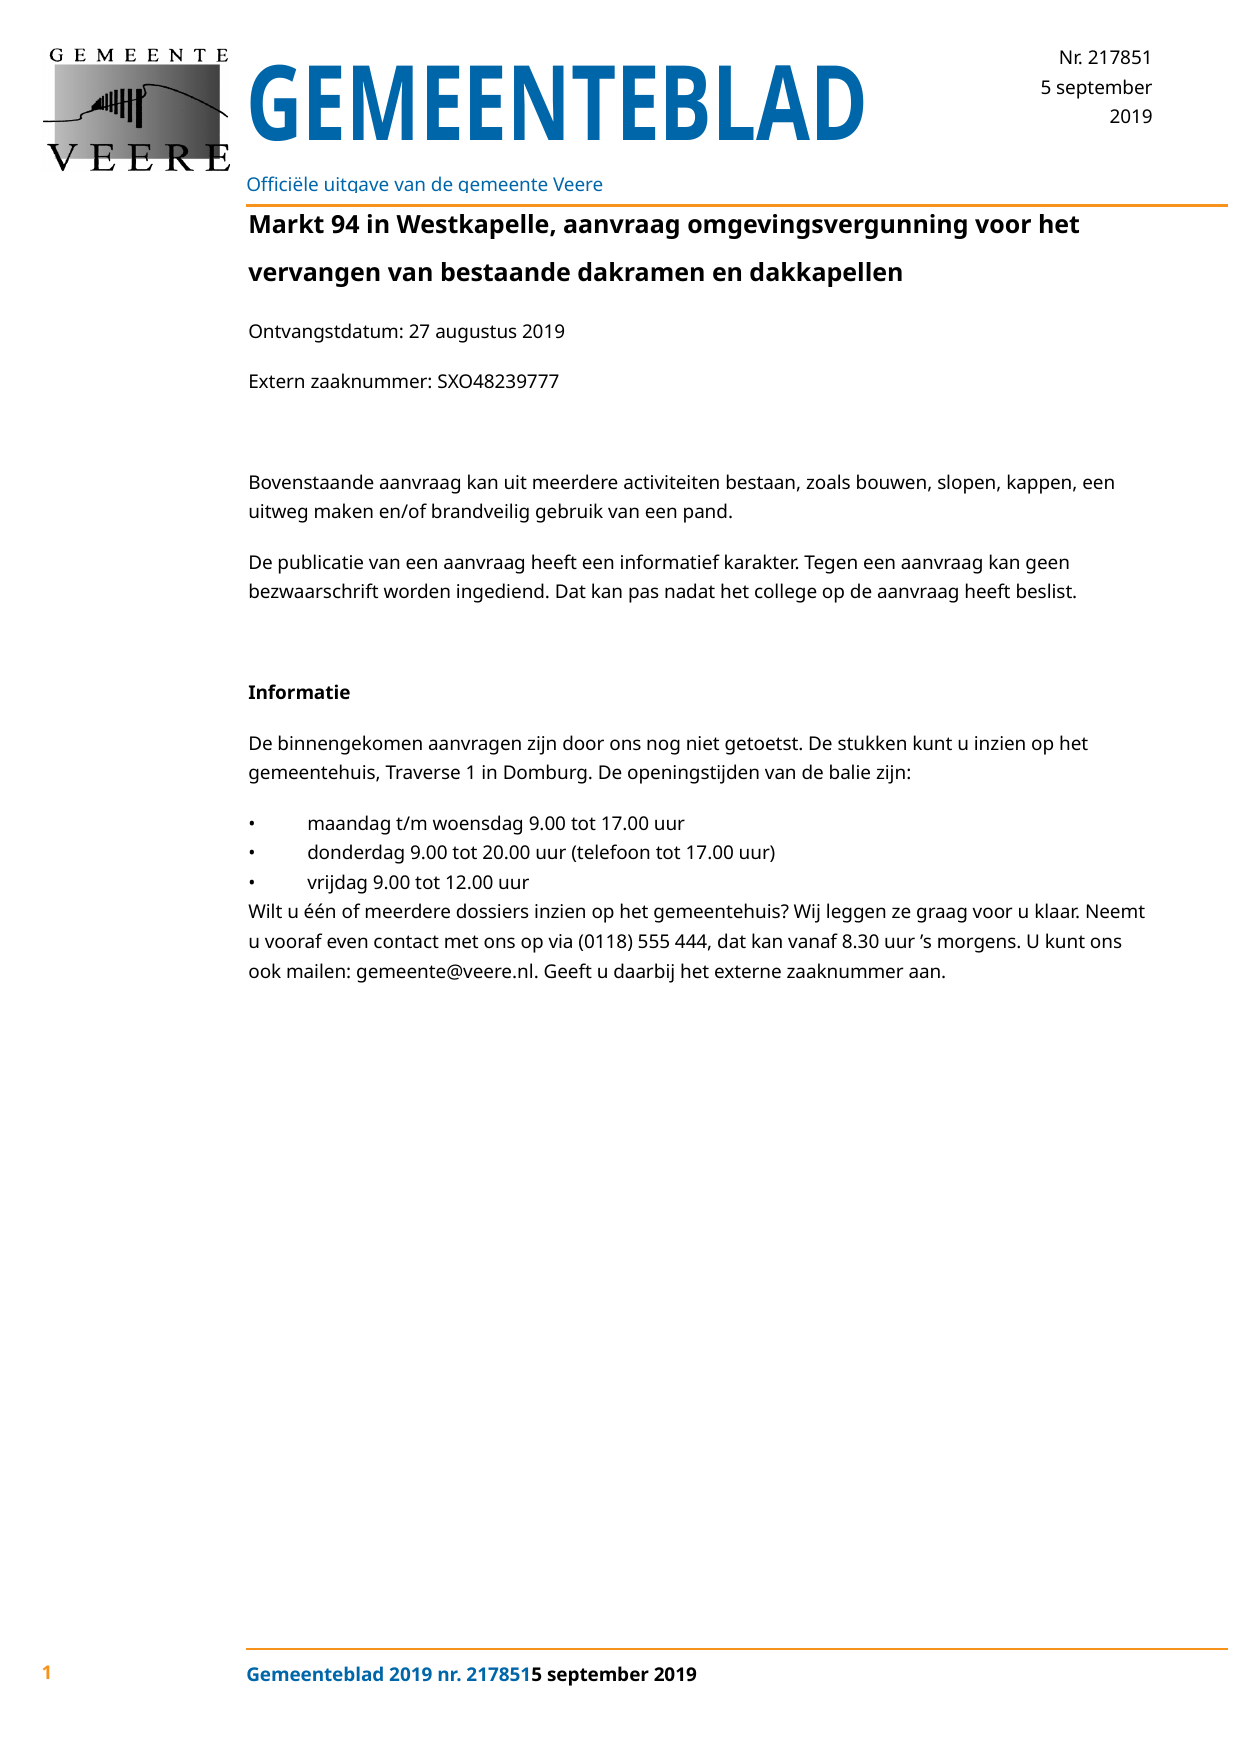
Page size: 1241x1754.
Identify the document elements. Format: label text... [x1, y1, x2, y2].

text Ontvangstdatum: 27 augustus 2019 [248, 318, 1152, 344]
text Bovenstaande aanvraag kan uit meerdere activiteiten bestaan, zoals bouwen, slopen, kappen, een uitweg maken en/of brandveilig gebruik van een pand. [248, 469, 1152, 524]
list vrijdag 9.00 tot 12.00 uur [248, 869, 1152, 895]
text Markt 94 in Westkapelle, aanvraag omgevingsvergunning voor het vervangen van bestaande dakramen en dakkapellen [248, 207, 1152, 288]
text Wilt u één of meerdere dossiers inzien op het gemeentehuis? Wij leggen ze graag voor u klaar. Neemt u vooraf even contact met ons op via (0118) 555 444, dat kan vanaf 8.30 uur ’s morgens. U kunt ons ook mailen: gemeente@veere.nl. Geeft u daarbij het externe zaaknummer aan. [248, 899, 1152, 984]
text Extern zaaknummer: SXO48239777 [248, 368, 1152, 394]
list donderdag 9.00 tot 20.00 uur (telefoon tot 17.00 uur) [248, 839, 1152, 865]
text De publicatie van een aanvraag heeft een informatief karakter. Tegen een aanvraag kan geen bezwaarschrift worden ingediend. Dat kan pas nadat het college op de aanvraag heeft beslist. [248, 549, 1152, 604]
text De binnengekomen aanvragen zijn door ons nog niet getoetst. De stukken kunt u inzien op het gemeentehuis, Traverse 1 in Domburg. De openingstijden van de balie zijn: [248, 730, 1152, 785]
list maandag t/m woensdag 9.00 tot 17.00 uur [248, 810, 1152, 836]
picture [41, 47, 231, 172]
text Informatie [248, 679, 1152, 705]
